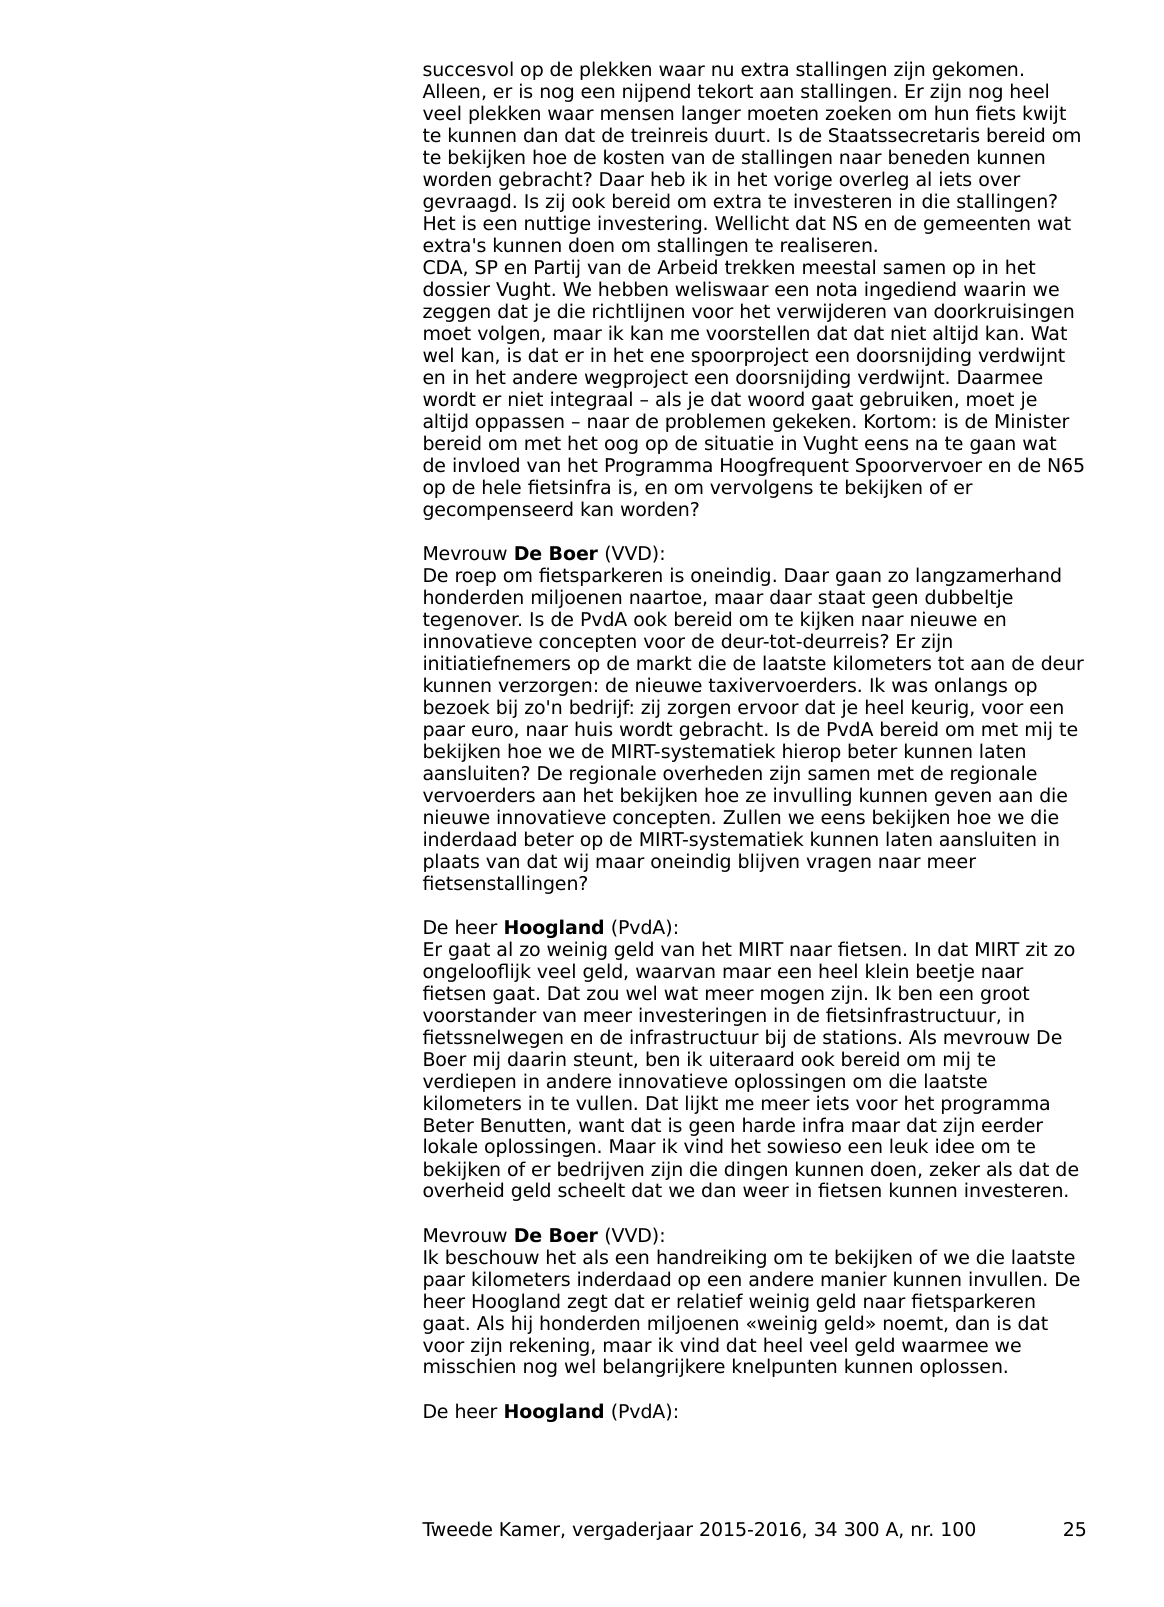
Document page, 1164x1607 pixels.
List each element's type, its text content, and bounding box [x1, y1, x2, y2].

text De roep om fietsparkeren is oneindig. Daar gaan zo langzamerhand honderden miljoenen naartoe, maar daar staat geen dubbeltje tegenover. Is de PvdA ook bereid om te kijken naar nieuwe en innovatieve concepten voor de deur-tot-deurreis? Er zijn initiatiefnemers op de markt die de laatste kilometers tot aan de deur kunnen verzorgen: de nieuwe taxivervoerders. Ik was onlangs op bezoek bij zo'n bedrijf: zij zorgen ervoor dat je heel keurig, voor een paar euro, naar huis wordt gebracht. Is de PvdA bereid om met mij te bekijken hoe we de MIRT-systematiek hierop beter kunnen laten aansluiten? De regionale overheden zijn samen met de regionale vervoerders aan het bekijken hoe ze invulling kunnen geven aan die nieuwe innovatieve concepten. Zullen we eens bekijken hoe we die inderdaad beter op de MIRT-systematiek kunnen laten aansluiten in plaats van dat wij maar oneindig blijven vragen naar meer fietsenstallingen? [422, 565, 1087, 894]
text De heer Hoogland (PvdA): [422, 917, 1087, 939]
text De heer Hoogland (PvdA): [422, 1401, 1087, 1423]
text Ik beschouw het als een handreiking om te bekijken of we die laatste paar kilometers inderdaad op een andere manier kunnen invullen. De heer Hoogland zegt dat er relatief weinig geld naar fietsparkeren gaat. Als hij honderden miljoenen «weinig geld» noemt, dan is dat voor zijn rekening, maar ik vind dat heel veel geld waarmee we misschien nog wel belangrijkere knelpunten kunnen oplossen. [422, 1247, 1087, 1378]
text succesvol op de plekken waar nu extra stallingen zijn gekomen. Alleen, er is nog een nijpend tekort aan stallingen. Er zijn nog heel veel plekken waar mensen langer moeten zoeken om hun fiets kwijt te kunnen dan dat de treinreis duurt. Is de Staatssecretaris bereid om te bekijken hoe de kosten van de stallingen naar beneden kunnen worden gebracht? Daar heb ik in het vorige overleg al iets over gevraagd. Is zij ook bereid om extra te investeren in die stallingen? Het is een nuttige investering. Wellicht dat NS en de gemeenten wat extra's kunnen doen om stallingen te realiseren. [422, 59, 1087, 257]
text Mevrouw De Boer (VVD): [422, 543, 1087, 565]
text CDA, SP en Partij van de Arbeid trekken meestal samen op in het dossier Vught. We hebben weliswaar een nota ingediend waarin we zeggen dat je die richtlijnen voor het verwijderen van doorkruisingen moet volgen, maar ik kan me voorstellen dat dat niet altijd kan. Wat wel kan, is dat er in het ene spoorproject een doorsnijding verdwijnt en in het andere wegproject een doorsnijding verdwijnt. Daarmee wordt er niet integraal – als je dat woord gaat gebruiken, moet je altijd oppassen – naar de problemen gekeken. Kortom: is de Minister bereid om met het oog op de situatie in Vught eens na te gaan wat de invloed van het Programma Hoogfrequent Spoorvervoer en de N65 op de hele fietsinfra is, en om vervolgens te bekijken of er gecompenseerd kan worden? [422, 257, 1087, 521]
text Er gaat al zo weinig geld van het MIRT naar fietsen. In dat MIRT zit zo ongelooflijk veel geld, waarvan maar een heel klein beetje naar fietsen gaat. Dat zou wel wat meer mogen zijn. Ik ben een groot voorstander van meer investeringen in de fietsinfrastructuur, in fietssnelwegen en de infrastructuur bij de stations. Als mevrouw De Boer mij daarin steunt, ben ik uiteraard ook bereid om mij te verdiepen in andere innovatieve oplossingen om die laatste kilometers in te vullen. Dat lijkt me meer iets voor het programma Beter Benutten, want dat is geen harde infra maar dat zijn eerder lokale oplossingen. Maar ik vind het sowieso een leuk idee om te bekijken of er bedrijven zijn die dingen kunnen doen, zeker als dat de overheid geld scheelt dat we dan weer in fietsen kunnen investeren. [422, 939, 1087, 1202]
text Mevrouw De Boer (VVD): [422, 1224, 1087, 1247]
